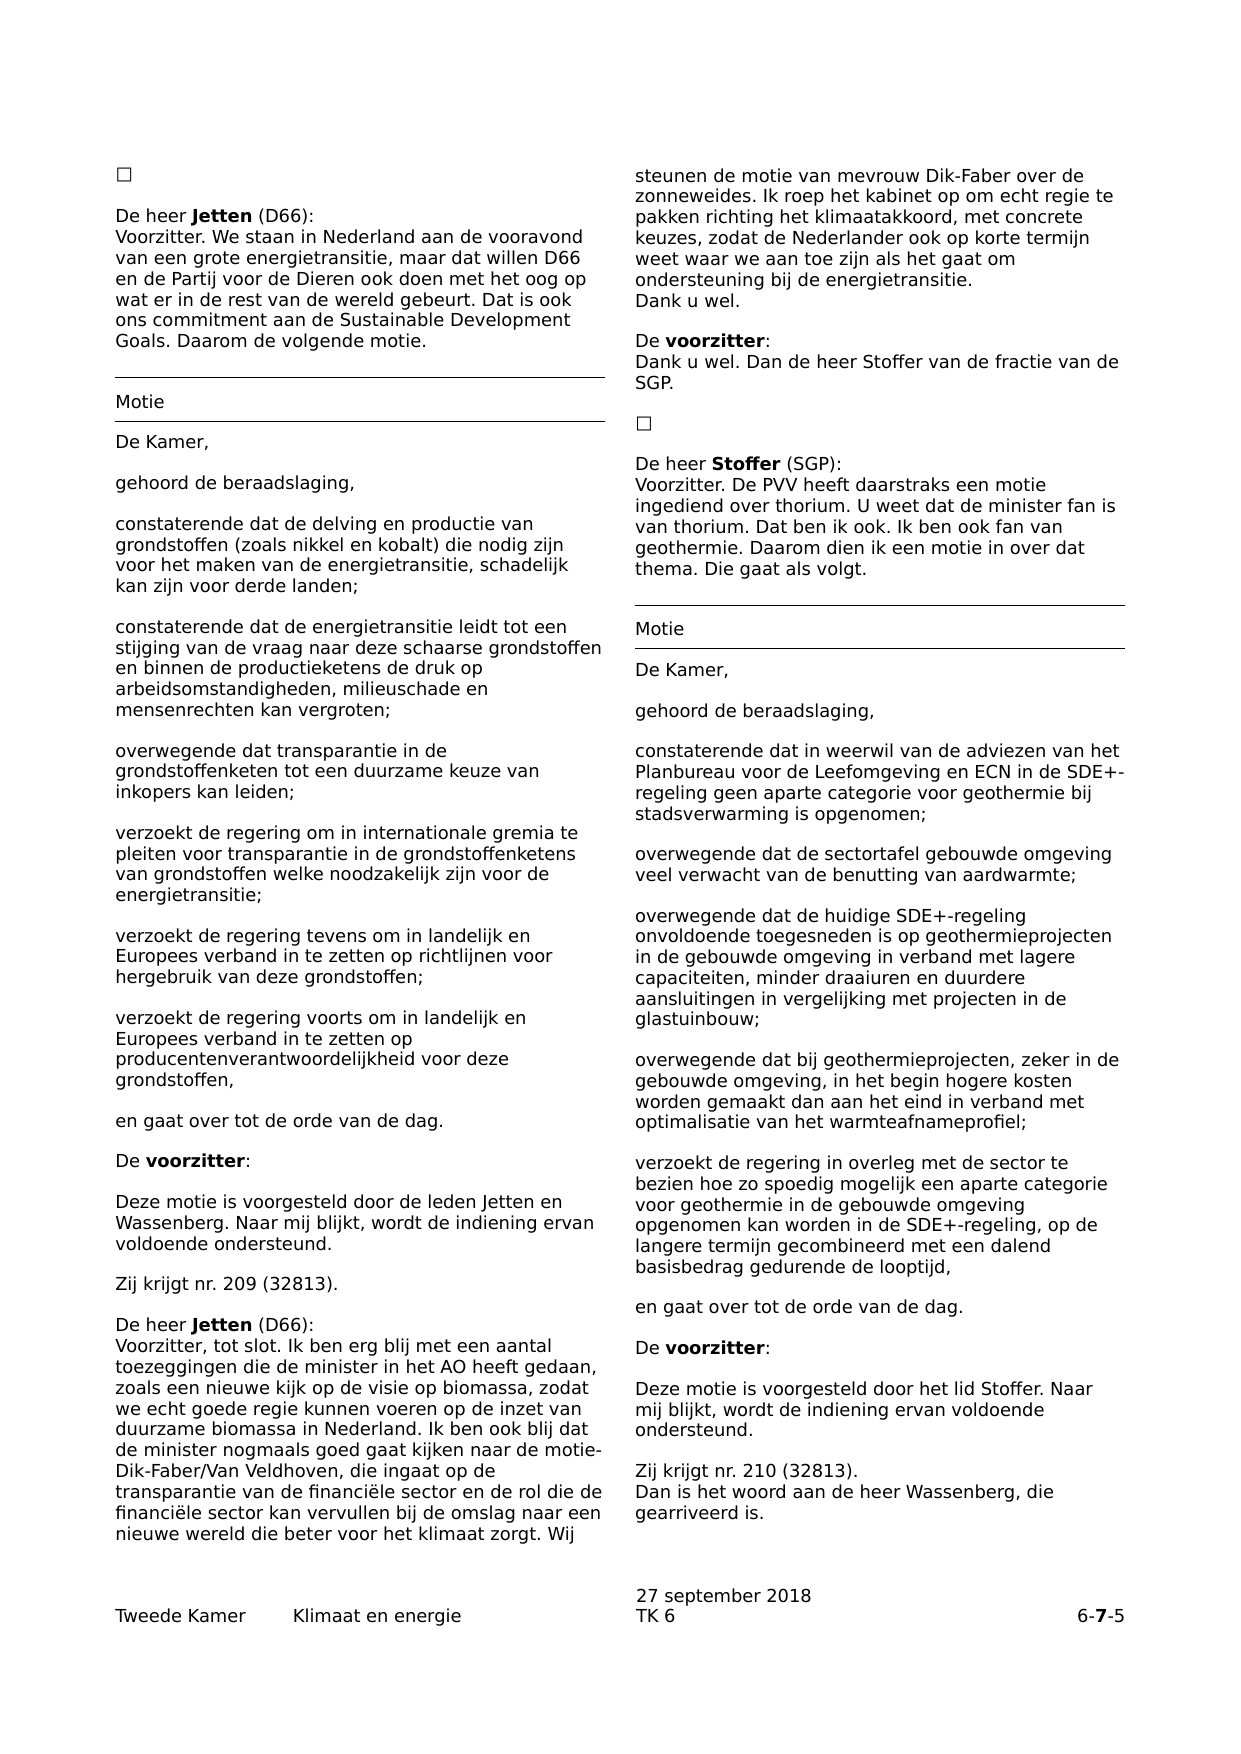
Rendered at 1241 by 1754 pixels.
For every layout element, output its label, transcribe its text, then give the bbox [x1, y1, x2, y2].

text De heer Stoffer (SGP): [635, 454, 1125, 475]
text Deze motie is voorgesteld door de leden Jetten en Wassenberg. Naar mij blijkt, wordt de indiening ervan voldoende ondersteund. [115, 1192, 605, 1254]
text en gaat over tot de orde van de dag. [115, 1111, 605, 1131]
text Zij krijgt nr. 210 (32813). [635, 1461, 1125, 1482]
text De voorzitter: [115, 1151, 605, 1172]
text en gaat over tot de orde van de dag. [635, 1297, 1125, 1318]
text ⬜ [635, 413, 1125, 434]
text Voorzitter. We staan in Nederland aan de vooravond van een grote energietransitie, maar dat willen D66 en de Partij voor de Dieren ook doen met het oog op wat er in de rest van de wereld gebeurt. Dat is ook ons commitment aan de Sustainable Development Goals. Daarom de volgende motie. [115, 227, 605, 352]
text verzoekt de regering tevens om in landelijk en Europees verband in te zetten op richtlijnen voor hergebruik van deze grondstoffen; [115, 926, 605, 988]
text ⬜ [115, 165, 605, 186]
text constaterende dat in weerwil van de adviezen van het Planbureau voor de Leefomgeving en ECN in de SDE+-regeling geen aparte categorie voor geothermie bij stadsverwarming is opgenomen; [635, 741, 1125, 824]
text Dank u wel. [635, 290, 1125, 311]
text De Kamer, [635, 660, 1125, 681]
text De voorzitter: [635, 1338, 1125, 1359]
text De Kamer, [115, 432, 605, 453]
text verzoekt de regering voorts om in landelijk en Europees verband in te zetten op producentenverantwoordelijkheid voor deze grondstoffen, [115, 1008, 605, 1091]
text steunen de motie van mevrouw Dik-Faber over de zonneweides. Ik roep het kabinet op om echt regie te pakken richting het klimaatakkoord, met concrete keuzes, zodat de Nederlander ook op korte termijn weet waar we aan toe zijn als het gaat om ondersteuning bij de energietransitie. [635, 165, 1125, 290]
text overwegende dat bij geothermieprojecten, zeker in de gebouwde omgeving, in het begin hogere kosten worden gemaakt dan aan het eind in verband met optimalisatie van het warmteafnameprofiel; [635, 1050, 1125, 1133]
text verzoekt de regering in overleg met de sector te bezien hoe zo spoedig mogelijk een aparte categorie voor geothermie in de gebouwde omgeving opgenomen kan worden in de SDE+-regeling, op de langere termijn gecombineerd met een dalend basisbedrag gedurende de looptijd, [635, 1153, 1125, 1277]
text Voorzitter, tot slot. Ik ben erg blij met een aantal toezeggingen die de minister in het AO heeft gedaan, zoals een nieuwe kijk op de visie op biomassa, zodat we echt goede regie kunnen voeren op de inzet van duurzame biomassa in Nederland. Ik ben ook blij dat de minister nogmaals goed gaat kijken naar de motie-Dik-Faber/Van Veldhoven, die ingaat op de transparantie van de financiële sector en de rol die de financiële sector kan vervullen bij de omslag naar een nieuwe wereld die beter voor het klimaat zorgt. Wij [115, 1336, 605, 1544]
text verzoekt de regering om in internationale gremia te pleiten voor transparantie in de grondstoffenketens van grondstoffen welke noodzakelijk zijn voor de energietransitie; [115, 823, 605, 906]
text De voorzitter: [635, 331, 1125, 352]
text gehoord de beraadslaging, [115, 473, 605, 494]
text Zij krijgt nr. 209 (32813). [115, 1274, 605, 1295]
text Dan is het woord aan de heer Wassenberg, die gearriveerd is. [635, 1482, 1125, 1523]
text Deze motie is voorgesteld door het lid Stoffer. Naar mij blijkt, wordt de indiening ervan voldoende ondersteund. [635, 1379, 1125, 1441]
text Motie [115, 392, 605, 412]
text constaterende dat de energietransitie leidt tot een stijging van de vraag naar deze schaarse grondstoffen en binnen de productieketens de druk op arbeidsomstandigheden, milieuschade en mensenrechten kan vergroten; [115, 617, 605, 720]
text overwegende dat de sectortafel gebouwde omgeving veel verwacht van de benutting van aardwarmte; [635, 844, 1125, 886]
text Dank u wel. Dan de heer Stoffer van de fractie van de SGP. [635, 352, 1125, 393]
text overwegende dat transparantie in de grondstoffenketen tot een duurzame keuze van inkopers kan leiden; [115, 740, 605, 803]
text overwegende dat de huidige SDE+-regeling onvoldoende toegesneden is op geothermieprojecten in de gebouwde omgeving in verband met lagere capaciteiten, minder draaiuren en duurdere aansluitingen in vergelijking met projecten in de glastuinbouw; [635, 906, 1125, 1030]
text De heer Jetten (D66): [115, 1315, 605, 1336]
text De heer Jetten (D66): [115, 206, 605, 227]
text gehoord de beraadslaging, [635, 701, 1125, 721]
text Motie [635, 619, 1125, 640]
text constaterende dat de delving en productie van grondstoffen (zoals nikkel en kobalt) die nodig zijn voor het maken van de energietransitie, schadelijk kan zijn voor derde landen; [115, 514, 605, 597]
text Voorzitter. De PVV heeft daarstraks een motie ingediend over thorium. U weet dat de minister fan is van thorium. Dat ben ik ook. Ik ben ook fan van geothermie. Daarom dien ik een motie in over dat thema. Die gaat als volgt. [635, 475, 1125, 579]
